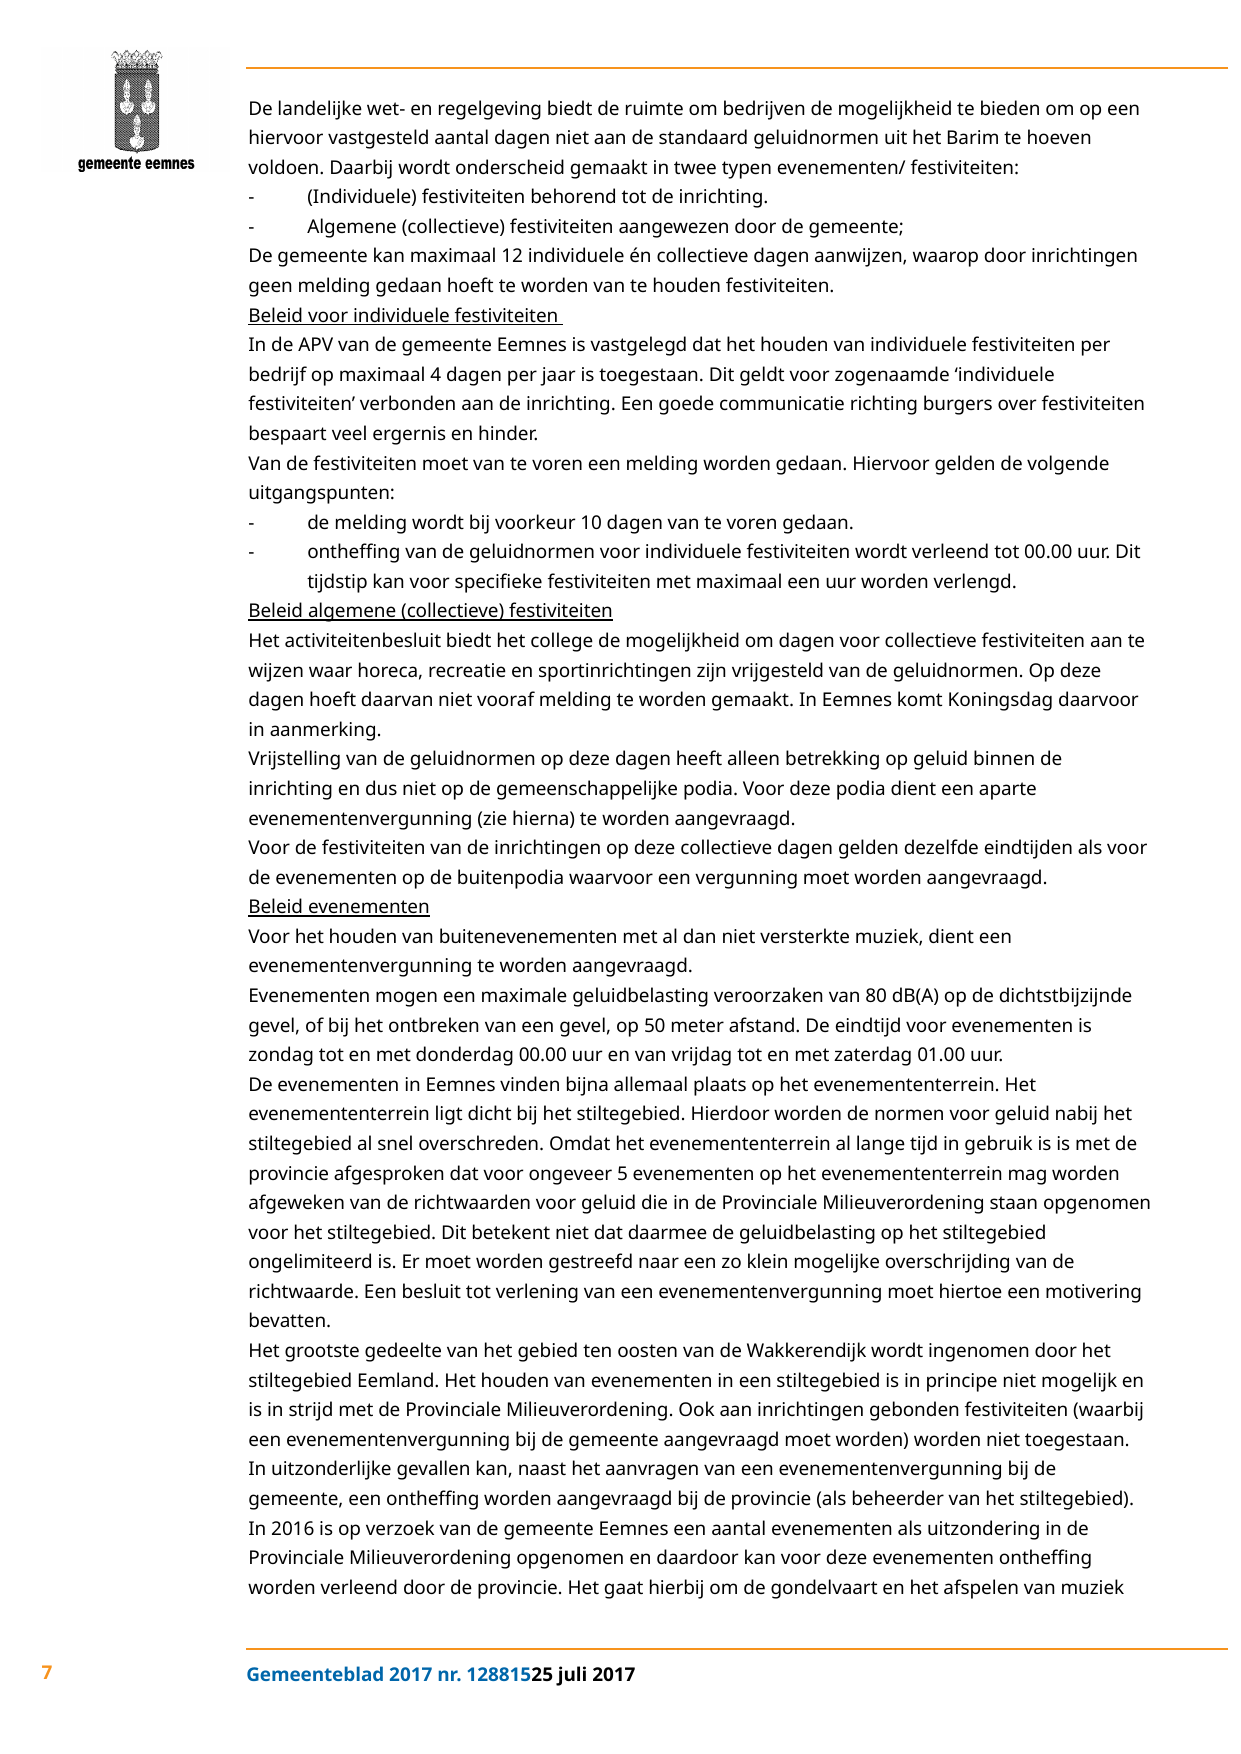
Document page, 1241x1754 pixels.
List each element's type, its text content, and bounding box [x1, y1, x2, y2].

text In de APV van de gemeente Eemnes is vastgelegd dat het houden van individuele festiviteiten per bedrijf op maximaal 4 dagen per jaar is toegestaan. Dit geldt voor zogenaamde ‘individuele festiviteiten’ verbonden aan de inrichting. Een goede communicatie richting burgers over festiviteiten bespaart veel ergernis en hinder. [248, 331, 1152, 446]
text Vrijstelling van de geluidnormen op deze dagen heeft alleen betrekking op geluid binnen de inrichting en dus niet op de gemeenschappelijke podia. Voor deze podia dient een aparte evenementenvergunning (zie hierna) te worden aangevraagd. [248, 746, 1152, 831]
text De gemeente kan maximaal 12 individuele én collectieve dagen aanwijzen, waarop door inrichtingen geen melding gedaan hoeft te worden van te houden festiviteiten. [248, 243, 1152, 298]
list Algemene (collectieve) festiviteiten aangewezen door de gemeente; [248, 213, 1152, 239]
text Evenementen mogen een maximale geluidbelasting veroorzaken van 80 dB(A) op de dichtstbijzijnde gevel, of bij het ontbreken van een gevel, op 50 meter afstand. De eindtijd voor evenementen is zondag tot en met donderdag 00.00 uur en van vrijdag tot en met zaterdag 01.00 uur. [248, 982, 1152, 1067]
text De landelijke wet- en regelgeving biedt de ruimte om bedrijven de mogelijkheid te bieden om op een hiervoor vastgesteld aantal dagen niet aan de standaard geluidnormen uit het Barim te hoeven voldoen. Daarbij wordt onderscheid gemaakt in twee typen evenementen/ festiviteiten: [248, 95, 1152, 180]
text Beleid voor individuele festiviteiten [248, 302, 1152, 328]
text Het grootste gedeelte van het gebied ten oosten van de Wakkerendijk wordt ingenomen door het stiltegebied Eemland. Het houden van evenementen in een stiltegebied is in principe niet mogelijk en is in strijd met de Provinciale Milieuverordening. Ook aan inrichtingen gebonden festiviteiten (waarbij een evenementenvergunning bij de gemeente aangevraagd moet worden) worden niet toegestaan. In uitzonderlijke gevallen kan, naast het aanvragen van een evenementenvergunning bij de gemeente, een ontheffing worden aangevraagd bij de provincie (als beheerder van het stiltegebied). [248, 1337, 1152, 1511]
text Voor de festiviteiten van de inrichtingen op deze collectieve dagen gelden dezelfde eindtijden als voor de evenementen op de buitenpodia waarvoor een vergunning moet worden aangevraagd. [248, 834, 1152, 890]
list de melding wordt bij voorkeur 10 dagen van te voren gedaan. [248, 509, 1152, 535]
text Van de festiviteiten moet van te voren een melding worden gedaan. Hiervoor gelden de volgende uitgangspunten: [248, 450, 1152, 505]
text De evenementen in Eemnes vinden bijna allemaal plaats op het evenemententerrein. Het evenemententerrein ligt dicht bij het stiltegebied. Hierdoor worden de normen voor geluid nabij het stiltegebied al snel overschreden. Omdat het evenemententerrein al lange tijd in gebruik is is met de provincie afgesproken dat voor ongeveer 5 evenementen op het evenemententerrein mag worden afgeweken van de richtwaarden voor geluid die in de Provinciale Milieuverordening staan opgenomen voor het stiltegebied. Dit betekent niet dat daarmee de geluidbelasting op het stiltegebied ongelimiteerd is. Er moet worden gestreefd naar een zo klein mogelijke overschrijding van de richtwaarde. Een besluit tot verlening van een evenementenvergunning moet hiertoe een motivering bevatten. [248, 1071, 1152, 1333]
text Het activiteitenbesluit biedt het college de mogelijkheid om dagen voor collectieve festiviteiten aan te wijzen waar horeca, recreatie en sportinrichtingen zijn vrijgesteld van de geluidnormen. Op deze dagen hoeft daarvan niet vooraf melding te worden gemaakt. In Eemnes komt Koningsdag daarvoor in aanmerking. [248, 627, 1152, 742]
text Beleid evenementen [248, 893, 1152, 919]
text Voor het houden van buitenevenementen met al dan niet versterkte muziek, dient een evenementenvergunning te worden aangevraagd. [248, 923, 1152, 978]
list ontheffing van de geluidnormen voor individuele festiviteiten wordt verleend tot 00.00 uur. Dit tijdstip kan voor specifieke festiviteiten met maximaal een uur worden verlengd. [248, 538, 1152, 594]
text In 2016 is op verzoek van de gemeente Eemnes een aantal evenementen als uitzondering in de Provinciale Milieuverordening opgenomen en daardoor kan voor deze evenementen ontheffing worden verleend door de provincie. Het gaat hierbij om de gondelvaart en het afspelen van muziek [248, 1515, 1152, 1600]
list (Individuele) festiviteiten behorend tot de inrichting. [248, 183, 1152, 209]
text Beleid algemene (collectieve) festiviteiten [248, 598, 1152, 623]
picture [41, 47, 231, 172]
